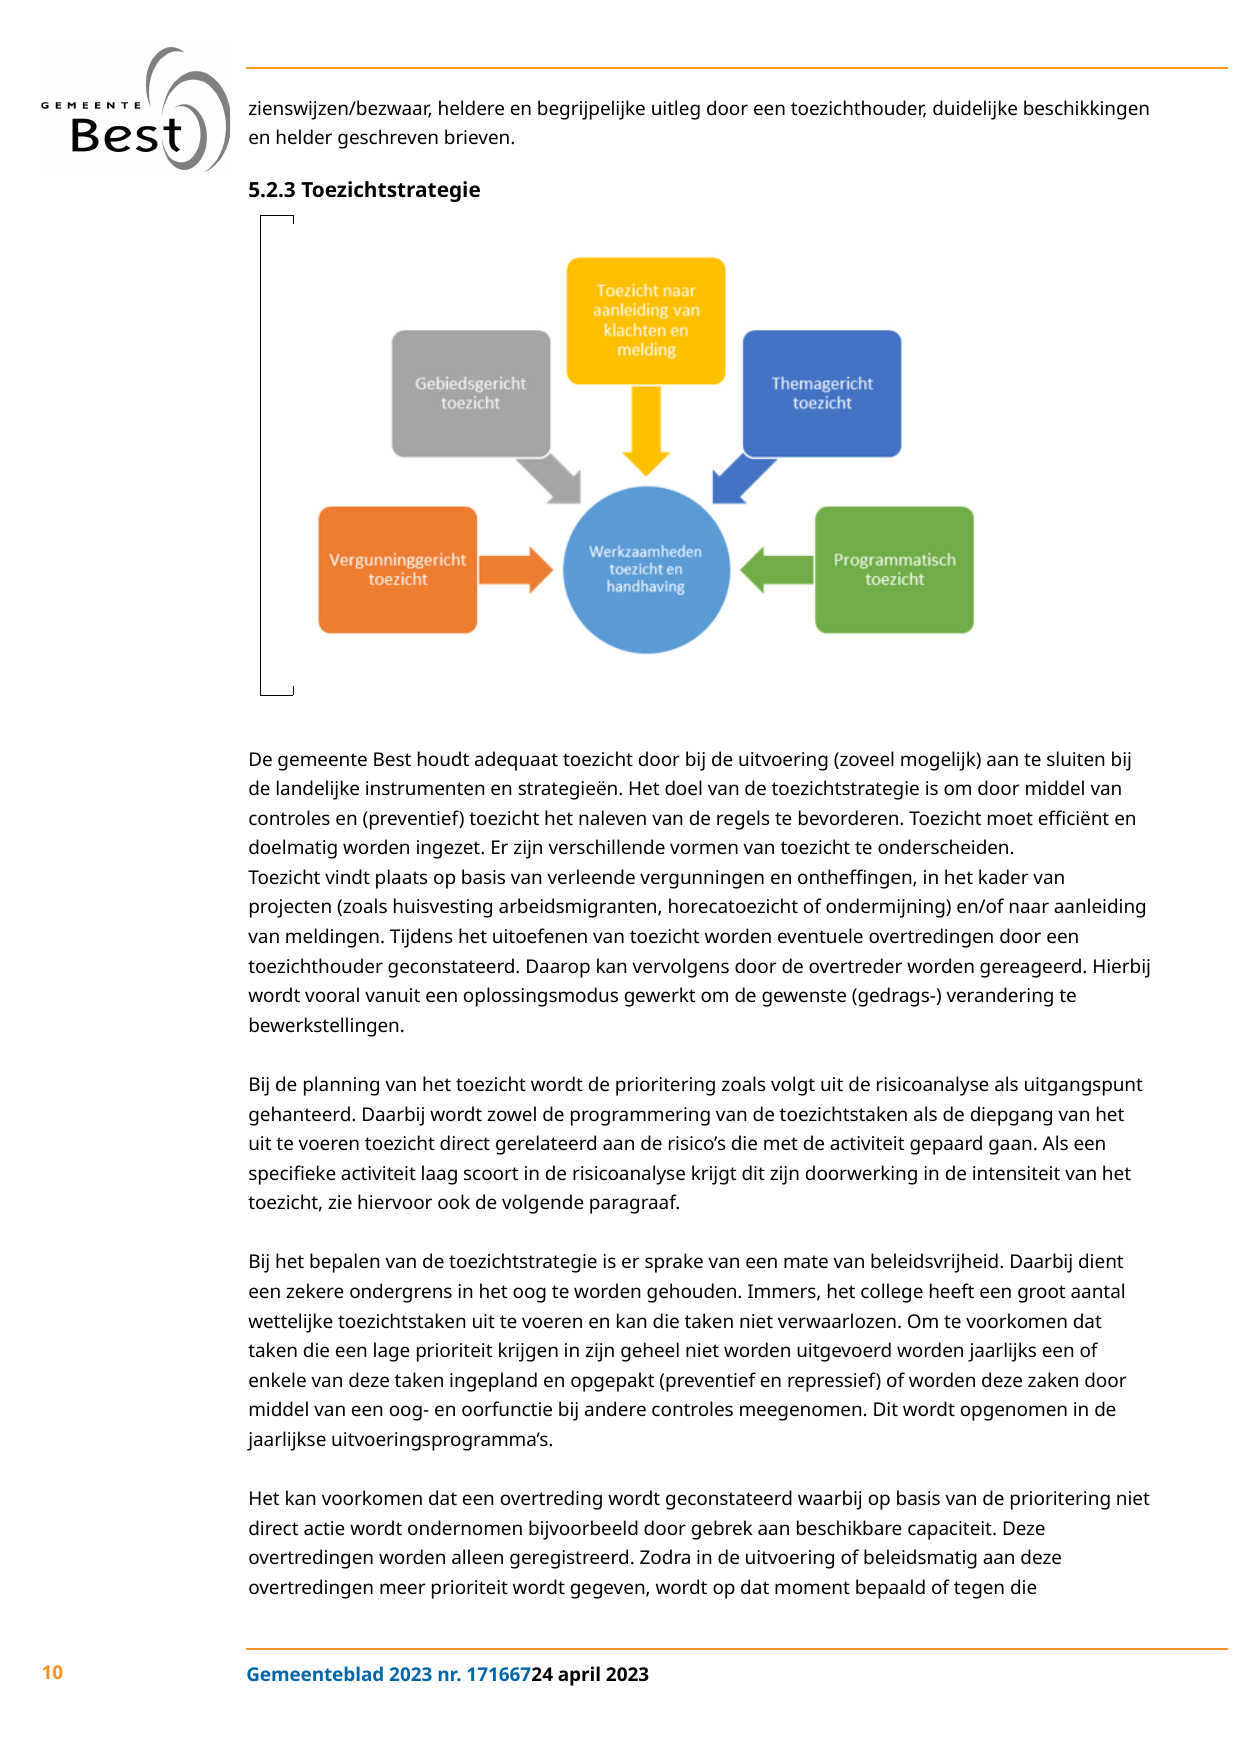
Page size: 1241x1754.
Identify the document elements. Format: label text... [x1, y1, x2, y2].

text De gemeente Best houdt adequaat toezicht door bij de uitvoering (zoveel mogelijk) aan te sluiten bij de landelijke instrumenten en strategieën. Het doel van de toezichtstrategie is om door middel van controles en (preventief) toezicht het naleven van de regels te bevorderen. Toezicht moet efficiënt en doelmatig worden ingezet. Er zijn verschillende vormen van toezicht te onderscheiden. [248, 746, 1152, 860]
text zienswijzen/bezwaar, heldere en begrijpelijke uitleg door een toezichthouder, duidelijke beschikkingen en helder geschreven brieven. [248, 95, 1152, 150]
text Bij de planning van het toezicht wordt de prioritering zoals volgt uit de risicoanalyse als uitgangspunt gehanteerd. Daarbij wordt zowel de programmering van de toezichtstaken als de diepgang van het uit te voeren toezicht direct gerelateerd aan de risico’s die met de activiteit gepaard gaan. Als een specifieke activiteit laag scoort in de risicoanalyse krijgt dit zijn doorwerking in de intensiteit van het toezicht, zie hiervoor ook de volgende paragraaf. [248, 1071, 1152, 1215]
text Bij het bepalen van de toezichtstrategie is er sprake van een mate van beleidsvrijheid. Daarbij dient een zekere ondergrens in het oog te worden gehouden. Immers, het college heeft een groot aantal wettelijke toezichtstaken uit te voeren en kan die taken niet verwaarlozen. Om te voorkomen dat taken die een lage prioriteit krijgen in zijn geheel niet worden uitgevoerd worden jaarlijks een of enkele van deze taken ingepland en opgepakt (preventief en repressief) of worden deze zaken door middel van een oog- en oorfunctie bij andere controles meegenomen. Dit wordt opgenomen in de jaarlijkse uitvoeringsprogramma’s. [248, 1249, 1152, 1452]
text 5.2.3 Toezichtstrategie [248, 175, 1152, 203]
picture [41, 47, 231, 172]
text Het kan voorkomen dat een overtreding wordt geconstateerd waarbij op basis van de prioritering niet direct actie wordt ondernomen bijvoorbeeld door gebrek aan beschikbare capaciteit. Deze overtredingen worden alleen geregistreerd. Zodra in de uitvoering of beleidsmatig aan deze overtredingen meer prioriteit wordt gegeven, wordt op dat moment bepaald of tegen die [248, 1485, 1152, 1600]
text Toezicht vindt plaats op basis van verleende vergunningen en ontheffingen, in het kader van projecten (zoals huisvesting arbeidsmigranten, horecatoezicht of ondermijning) en/of naar aanleiding van meldingen. Tijdens het uitoefenen van toezicht worden eventuele overtredingen door een toezichthouder geconstateerd. Daarop kan vervolgens door de overtreder worden gereageerd. Hierbij wordt vooral vanuit een oplossingsmodus gewerkt om de gewenste (gedrags-) verandering te bewerkstellingen. [248, 864, 1152, 1038]
picture [268, 224, 1037, 686]
